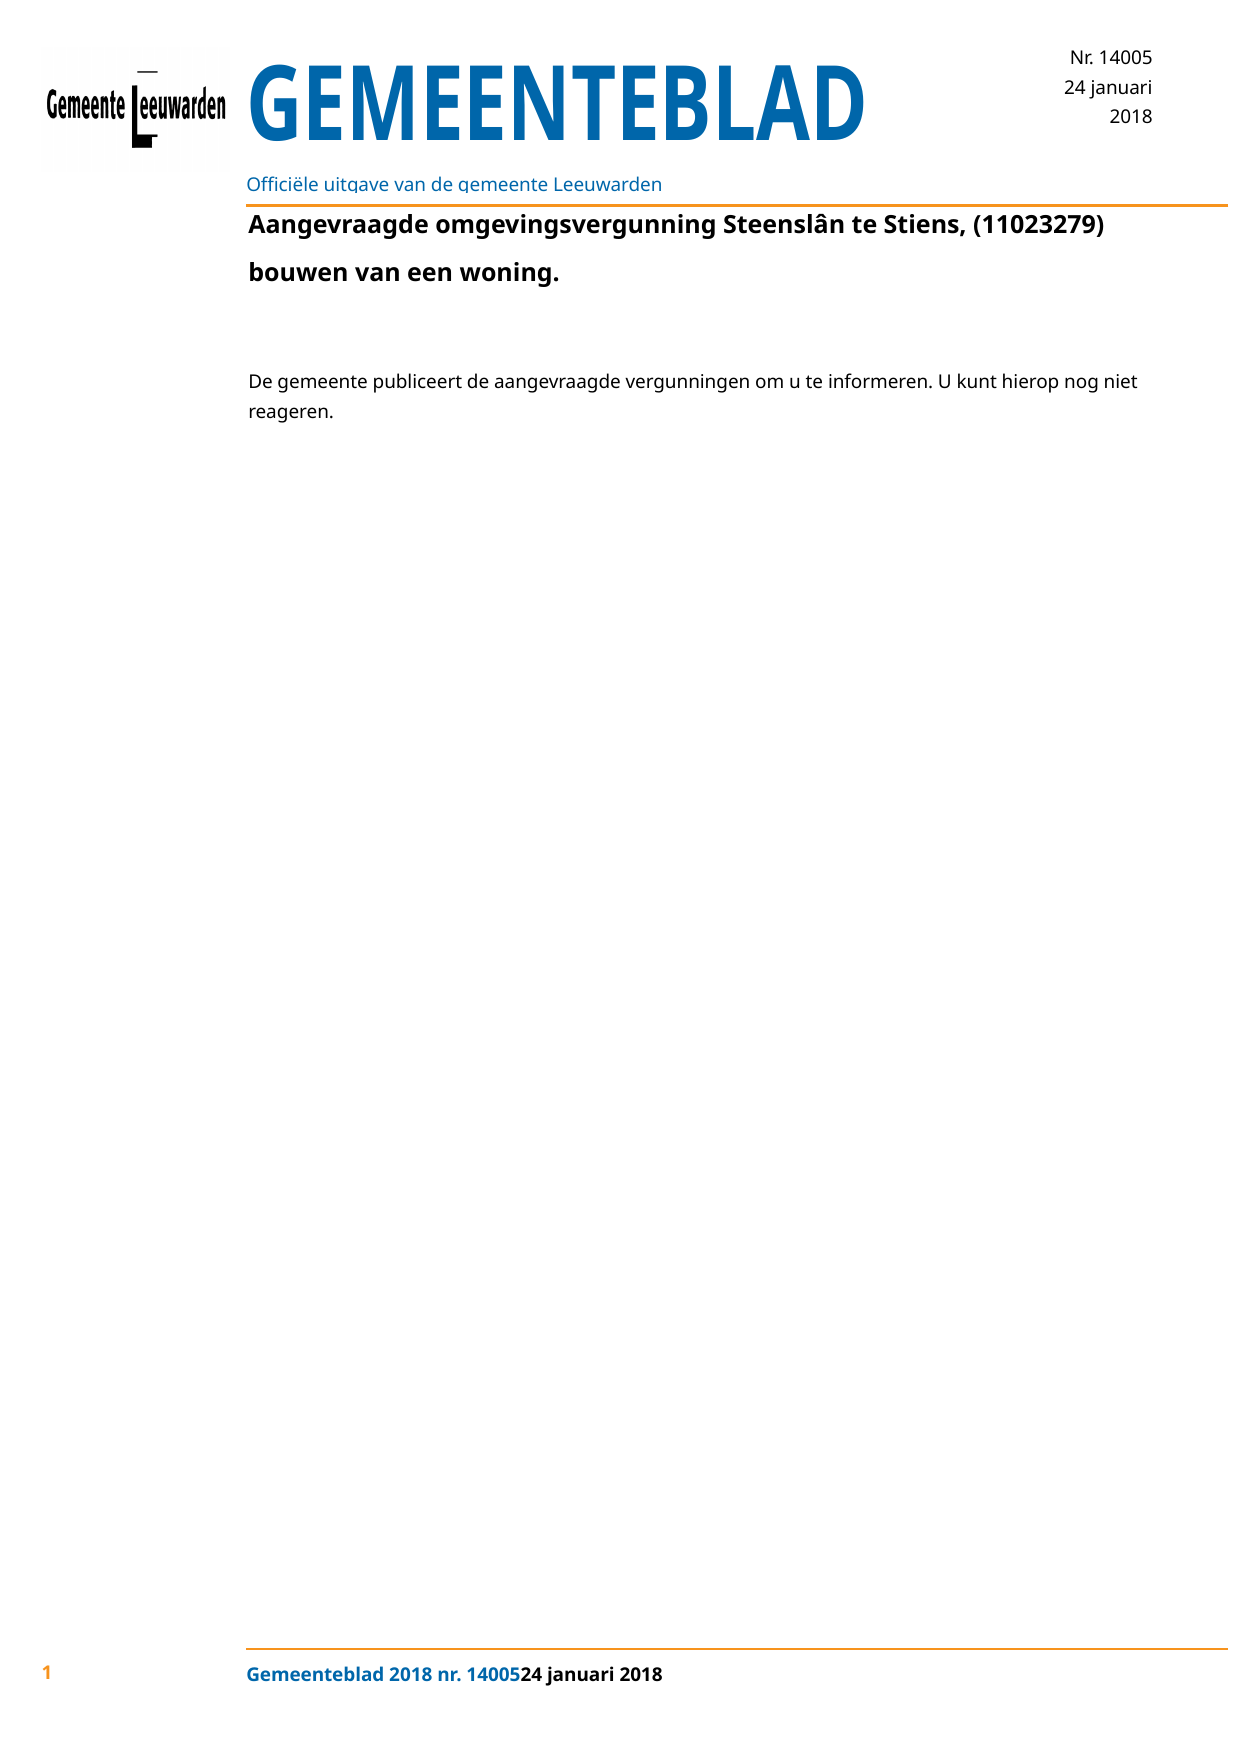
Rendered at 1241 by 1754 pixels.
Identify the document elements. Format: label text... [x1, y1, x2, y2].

picture [41, 47, 231, 172]
text Aangevraagde omgevingsvergunning Steenslân te Stiens, (11023279) bouwen van een woning. [248, 207, 1152, 288]
text De gemeente publiceert de aangevraagde vergunningen om u te informeren. U kunt hierop nog niet reageren. [248, 368, 1152, 424]
